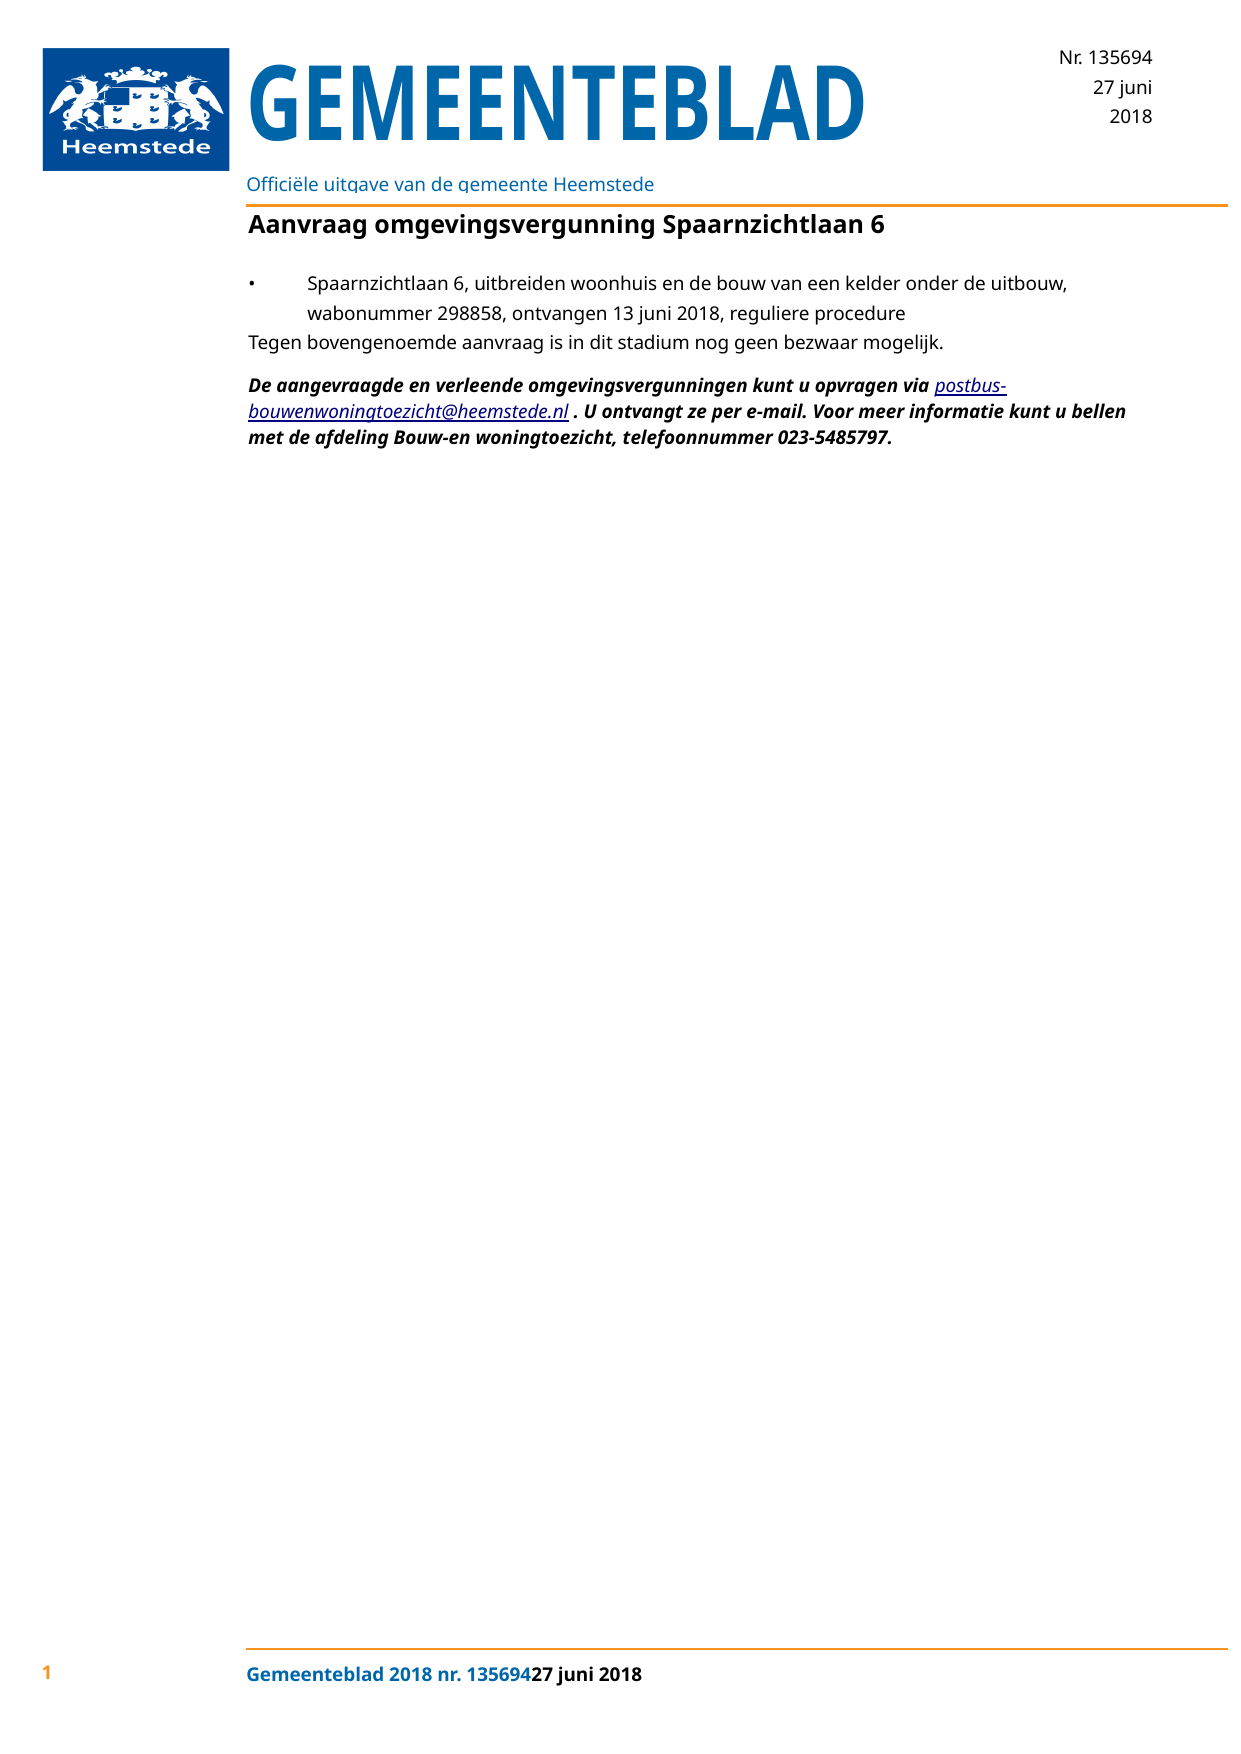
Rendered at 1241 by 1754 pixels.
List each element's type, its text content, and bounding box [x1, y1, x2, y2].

list Spaarnzichtlaan 6, uitbreiden woonhuis en de bouw van een kelder onder de uitbouw, wabonummer 298858, ontvangen 13 juni 2018, reguliere procedure [248, 270, 1152, 326]
text Aanvraag omgevingsvergunning Spaarnzichtlaan 6 [248, 207, 1152, 241]
text De aangevraagde en verleende omgevingsvergunningen kunt u opvragen via postbus-bouwenwoningtoezicht@heemstede.nl . U ontvangt ze per e-mail. Voor meer informatie kunt u bellen met de afdeling Bouw-en woningtoezicht, telefoonnummer 023-5485797. [248, 373, 1152, 450]
picture [41, 47, 231, 172]
text Tegen bovengenoemde aanvraag is in dit stadium nog geen bezwaar mogelijk. [248, 329, 1152, 355]
